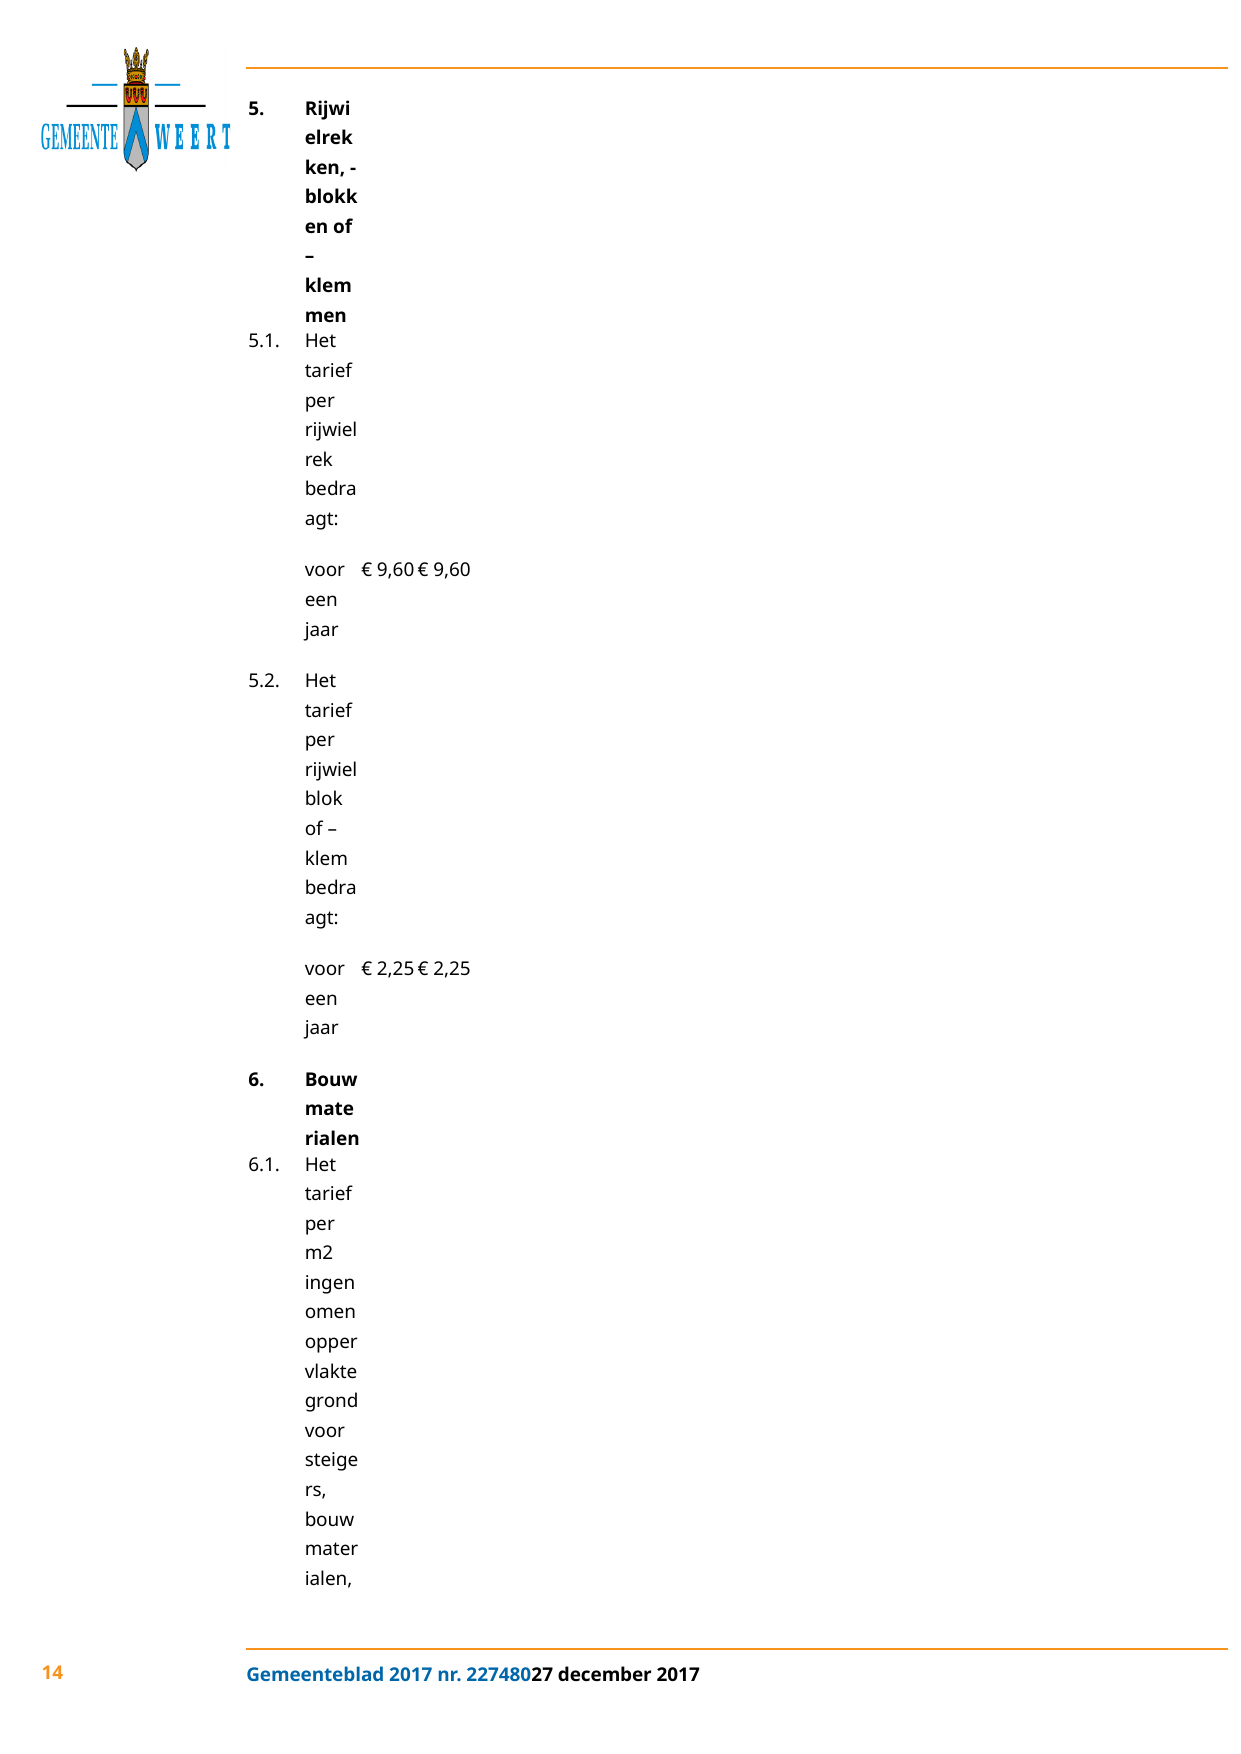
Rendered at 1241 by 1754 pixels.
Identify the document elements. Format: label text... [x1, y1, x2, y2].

table_cell € 2,25 [418, 955, 474, 1040]
table_cell 5.2. [248, 667, 304, 929]
table_cell [361, 531, 417, 557]
table_cell [305, 930, 361, 955]
table_cell [418, 328, 474, 531]
table_cell voor een jaar [305, 955, 361, 1040]
table_cell [418, 95, 474, 328]
table_cell [361, 1066, 417, 1151]
table_cell [418, 531, 474, 557]
table_cell [248, 531, 304, 557]
table_cell [418, 1040, 474, 1066]
table_cell Bouwmaterialen [305, 1066, 361, 1151]
table_cell [305, 1040, 361, 1066]
table_cell [305, 641, 361, 667]
table_cell € 9,60 [418, 557, 474, 641]
table_cell 5.1. [248, 328, 304, 531]
table_cell [248, 557, 304, 641]
table_cell [361, 1151, 417, 1591]
table_cell [361, 930, 417, 955]
table_cell 6. [248, 1066, 304, 1151]
table_cell Het tarief per rijwielblok of –klem bedraagt: [305, 667, 361, 929]
table_cell [361, 328, 417, 531]
table_cell [248, 641, 304, 667]
table_cell Het tarief per rijwielrek bedraagt: [305, 328, 361, 531]
table_cell [248, 1040, 304, 1066]
table_cell [418, 667, 474, 929]
table_cell [418, 641, 474, 667]
table_cell Het tarief per m2 ingenomen oppervlakte grond voor steigers, bouwmaterialen, [305, 1151, 361, 1591]
table_cell [361, 641, 417, 667]
table_cell [248, 930, 304, 955]
table_cell [361, 1040, 417, 1066]
table_cell [248, 955, 304, 1040]
table_cell [361, 667, 417, 929]
table_cell [418, 930, 474, 955]
table_cell 5. [248, 95, 304, 328]
table_cell € 2,25 [361, 955, 417, 1040]
table_cell 6.1. [248, 1151, 304, 1591]
table_cell voor een jaar [305, 557, 361, 641]
table_cell [305, 531, 361, 557]
table_cell [418, 1066, 474, 1151]
table_cell € 9,60 [361, 557, 417, 641]
table_cell Rijwielrekken, -blokken of –klemmen [305, 95, 361, 328]
picture [41, 47, 231, 172]
table_cell [361, 95, 417, 328]
table_cell [418, 1151, 474, 1591]
